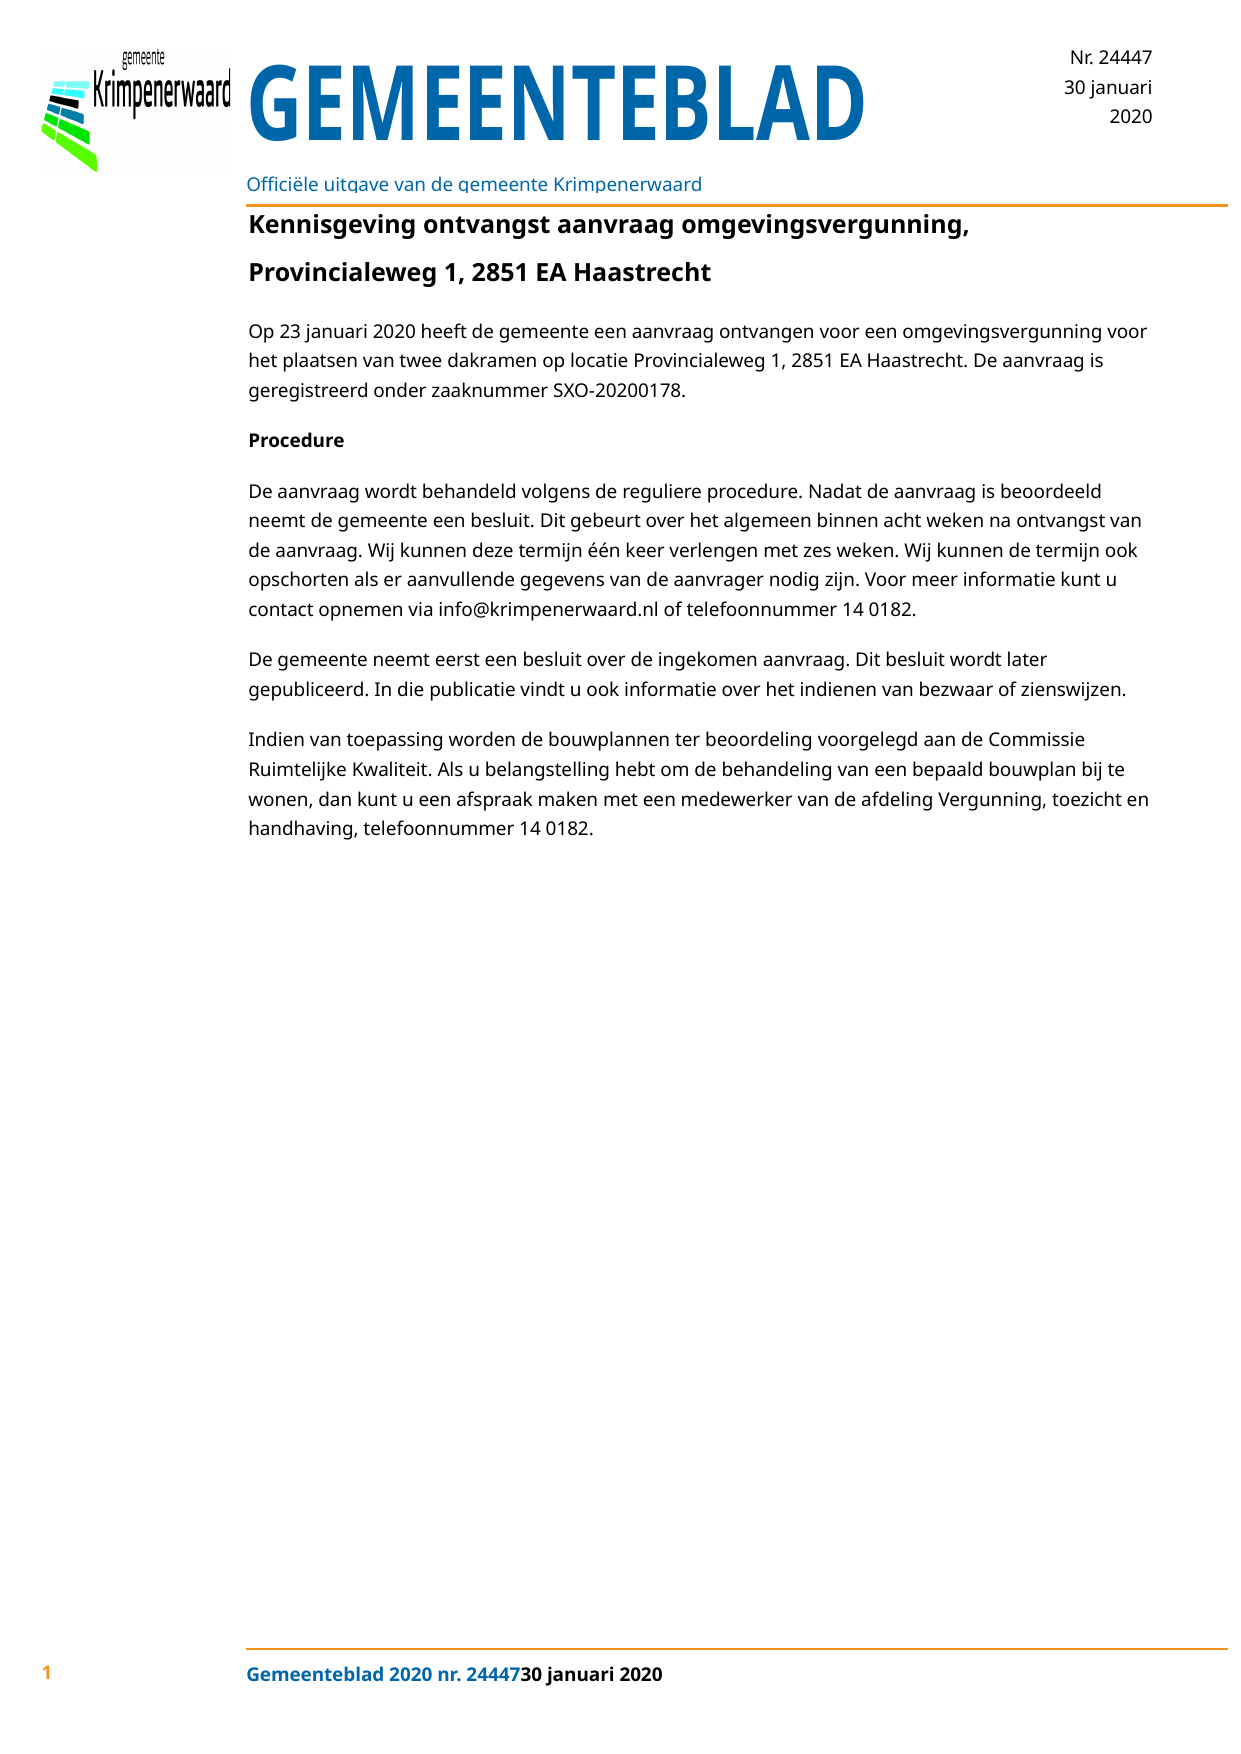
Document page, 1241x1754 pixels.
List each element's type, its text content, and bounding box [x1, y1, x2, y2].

text Kennisgeving ontvangst aanvraag omgevingsvergunning, Provincialeweg 1, 2851 EA Haastrecht [248, 207, 1152, 288]
text De gemeente neemt eerst een besluit over de ingekomen aanvraag. Dit besluit wordt later gepubliceerd. In die publicatie vindt u ook informatie over het indienen van bezwaar of zienswijzen. [248, 647, 1152, 702]
text De aanvraag wordt behandeld volgens de reguliere procedure. Nadat de aanvraag is beoordeeld neemt de gemeente een besluit. Dit gebeurt over het algemeen binnen acht weken na ontvangst van de aanvraag. Wij kunnen deze termijn één keer verlengen met zes weken. Wij kunnen de termijn ook opschorten als er aanvullende gegevens van de aanvrager nodig zijn. Voor meer informatie kunt u contact opnemen via info@krimpenerwaard.nl of telefoonnummer 14 0182. [248, 478, 1152, 622]
picture [41, 47, 231, 172]
text Procedure [248, 427, 1152, 453]
text Op 23 januari 2020 heeft de gemeente een aanvraag ontvangen voor een omgevingsvergunning voor het plaatsen van twee dakramen op locatie Provincialeweg 1, 2851 EA Haastrecht. De aanvraag is geregistreerd onder zaaknummer SXO-20200178. [248, 318, 1152, 403]
text Indien van toepassing worden de bouwplannen ter beoordeling voorgelegd aan de Commissie Ruimtelijke Kwaliteit. Als u belangstelling hebt om de behandeling van een bepaald bouwplan bij te wonen, dan kunt u een afspraak maken met een medewerker van de afdeling Vergunning, toezicht en handhaving, telefoonnummer 14 0182. [248, 727, 1152, 841]
